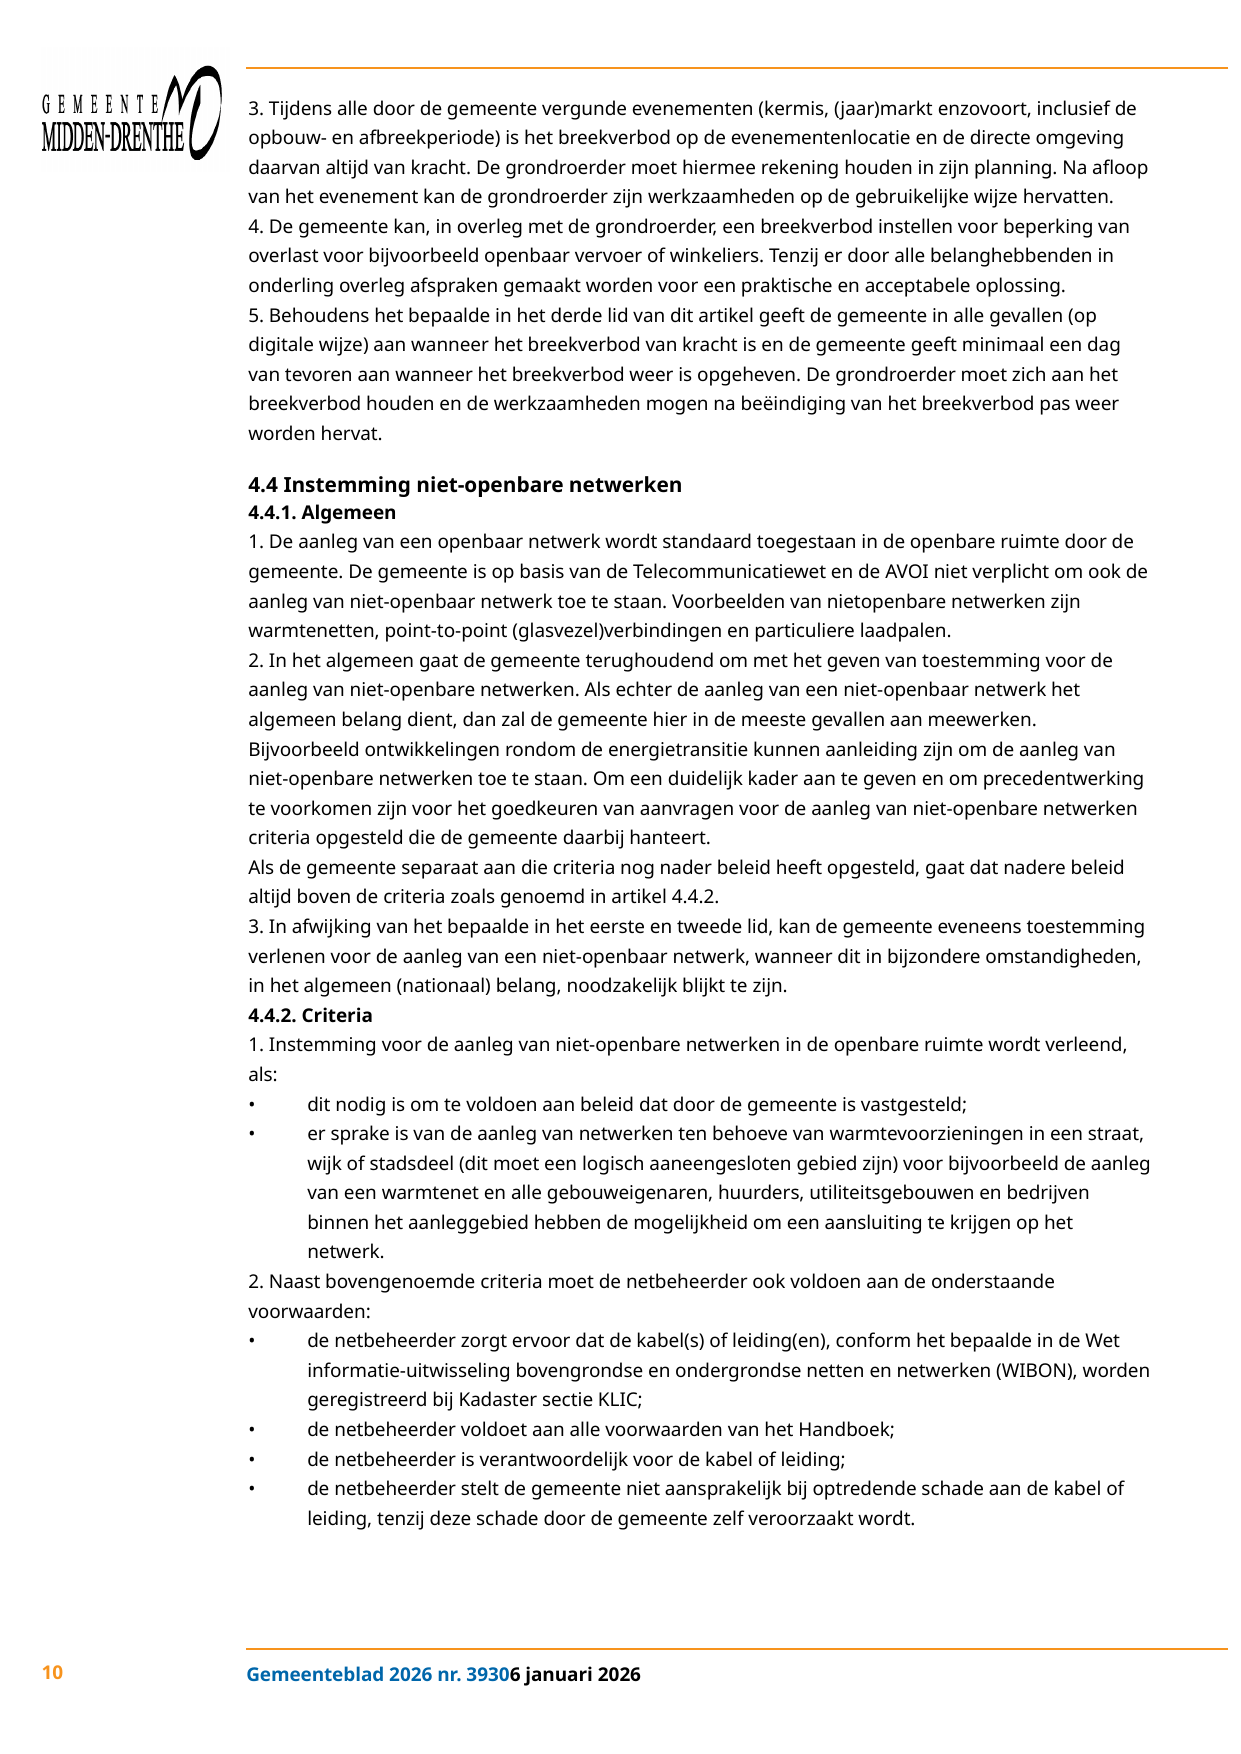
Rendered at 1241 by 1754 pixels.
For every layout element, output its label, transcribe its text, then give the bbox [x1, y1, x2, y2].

text 2. In het algemeen gaat de gemeente terughoudend om met het geven van toestemming voor de aanleg van niet-openbare netwerken. Als echter de aanleg van een niet-openbaar netwerk het algemeen belang dient, dan zal de gemeente hier in de meeste gevallen aan meewerken. Bijvoorbeeld ontwikkelingen rondom de energietransitie kunnen aanleiding zijn om de aanleg van niet-openbare netwerken toe te staan. Om een duidelijk kader aan te geven en om precedentwerking te voorkomen zijn voor het goedkeuren van aanvragen voor de aanleg van niet-openbare netwerken criteria opgesteld die de gemeente daarbij hanteert. [248, 647, 1152, 850]
text Als de gemeente separaat aan die criteria nog nader beleid heeft opgesteld, gaat dat nadere beleid altijd boven de criteria zoals genoemd in artikel 4.4.2. [248, 854, 1152, 909]
text 1. De aanleg van een openbaar netwerk wordt standaard toegestaan in de openbare ruimte door de gemeente. De gemeente is op basis van de Telecommunicatiewet en de AVOI niet verplicht om ook de aanleg van niet-openbaar netwerk toe te staan. Voorbeelden van nietopenbare netwerken zijn warmtenetten, point-to-point (glasvezel)verbindingen en particuliere laadpalen. [248, 529, 1152, 643]
list de netbeheerder stelt de gemeente niet aansprakelijk bij optredende schade aan de kabel of leiding, tenzij deze schade door de gemeente zelf veroorzaakt wordt. [248, 1475, 1152, 1531]
list de netbeheerder is verantwoordelijk voor de kabel of leiding; [248, 1446, 1152, 1471]
list de netbeheerder voldoet aan alle voorwaarden van het Handboek; [248, 1416, 1152, 1442]
text 2. Naast bovengenoemde criteria moet de netbeheerder ook voldoen aan de onderstaande voorwaarden: [248, 1268, 1152, 1323]
list er sprake is van de aanleg van netwerken ten behoeve van warmtevoorzieningen in een straat, wijk of stadsdeel (dit moet een logisch aaneengesloten gebied zijn) voor bijvoorbeeld de aanleg van een warmtenet en alle gebouweigenaren, huurders, utiliteitsgebouwen en bedrijven binnen het aanleggebied hebben de mogelijkheid om een aansluiting te krijgen op het netwerk. [248, 1120, 1152, 1264]
text 5. Behoudens het bepaalde in het derde lid van dit artikel geeft de gemeente in alle gevallen (op digitale wijze) aan wanneer het breekverbod van kracht is en de gemeente geeft minimaal een dag van tevoren aan wanneer het breekverbod weer is opgeheven. De grondroerder moet zich aan het breekverbod houden en de werkzaamheden mogen na beëindiging van het breekverbod pas weer worden hervat. [248, 302, 1152, 446]
text 3. In afwijking van het bepaalde in het eerste en tweede lid, kan de gemeente eveneens toestemming verlenen voor de aanleg van een niet-openbaar netwerk, wanneer dit in bijzondere omstandigheden, in het algemeen (nationaal) belang, noodzakelijk blijkt te zijn. [248, 913, 1152, 998]
text 4.4.1. Algemeen [248, 499, 1152, 525]
list de netbeheerder zorgt ervoor dat de kabel(s) of leiding(en), conform het bepaalde in de Wet informatie-uitwisseling bovengrondse en ondergrondse netten en netwerken (WIBON), worden geregistreerd bij Kadaster sectie KLIC; [248, 1327, 1152, 1412]
text 1. Instemming voor de aanleg van niet-openbare netwerken in de openbare ruimte wordt verleend, als: [248, 1032, 1152, 1087]
text 4.4 Instemming niet-openbare netwerken [248, 471, 1152, 499]
picture [41, 47, 231, 172]
list dit nodig is om te voldoen aan beleid dat door de gemeente is vastgesteld; [248, 1091, 1152, 1116]
text 3. Tijdens alle door de gemeente vergunde evenementen (kermis, (jaar)markt enzovoort, inclusief de opbouw- en afbreekperiode) is het breekverbod op de evenementenlocatie en de directe omgeving daarvan altijd van kracht. De grondroerder moet hiermee rekening houden in zijn planning. Na afloop van het evenement kan de grondroerder zijn werkzaamheden op de gebruikelijke wijze hervatten. [248, 95, 1152, 209]
text 4.4.2. Criteria [248, 1002, 1152, 1028]
text 4. De gemeente kan, in overleg met de grondroerder, een breekverbod instellen voor beperking van overlast voor bijvoorbeeld openbaar vervoer of winkeliers. Tenzij er door alle belanghebbenden in onderling overleg afspraken gemaakt worden voor een praktische en acceptabele oplossing. [248, 213, 1152, 298]
